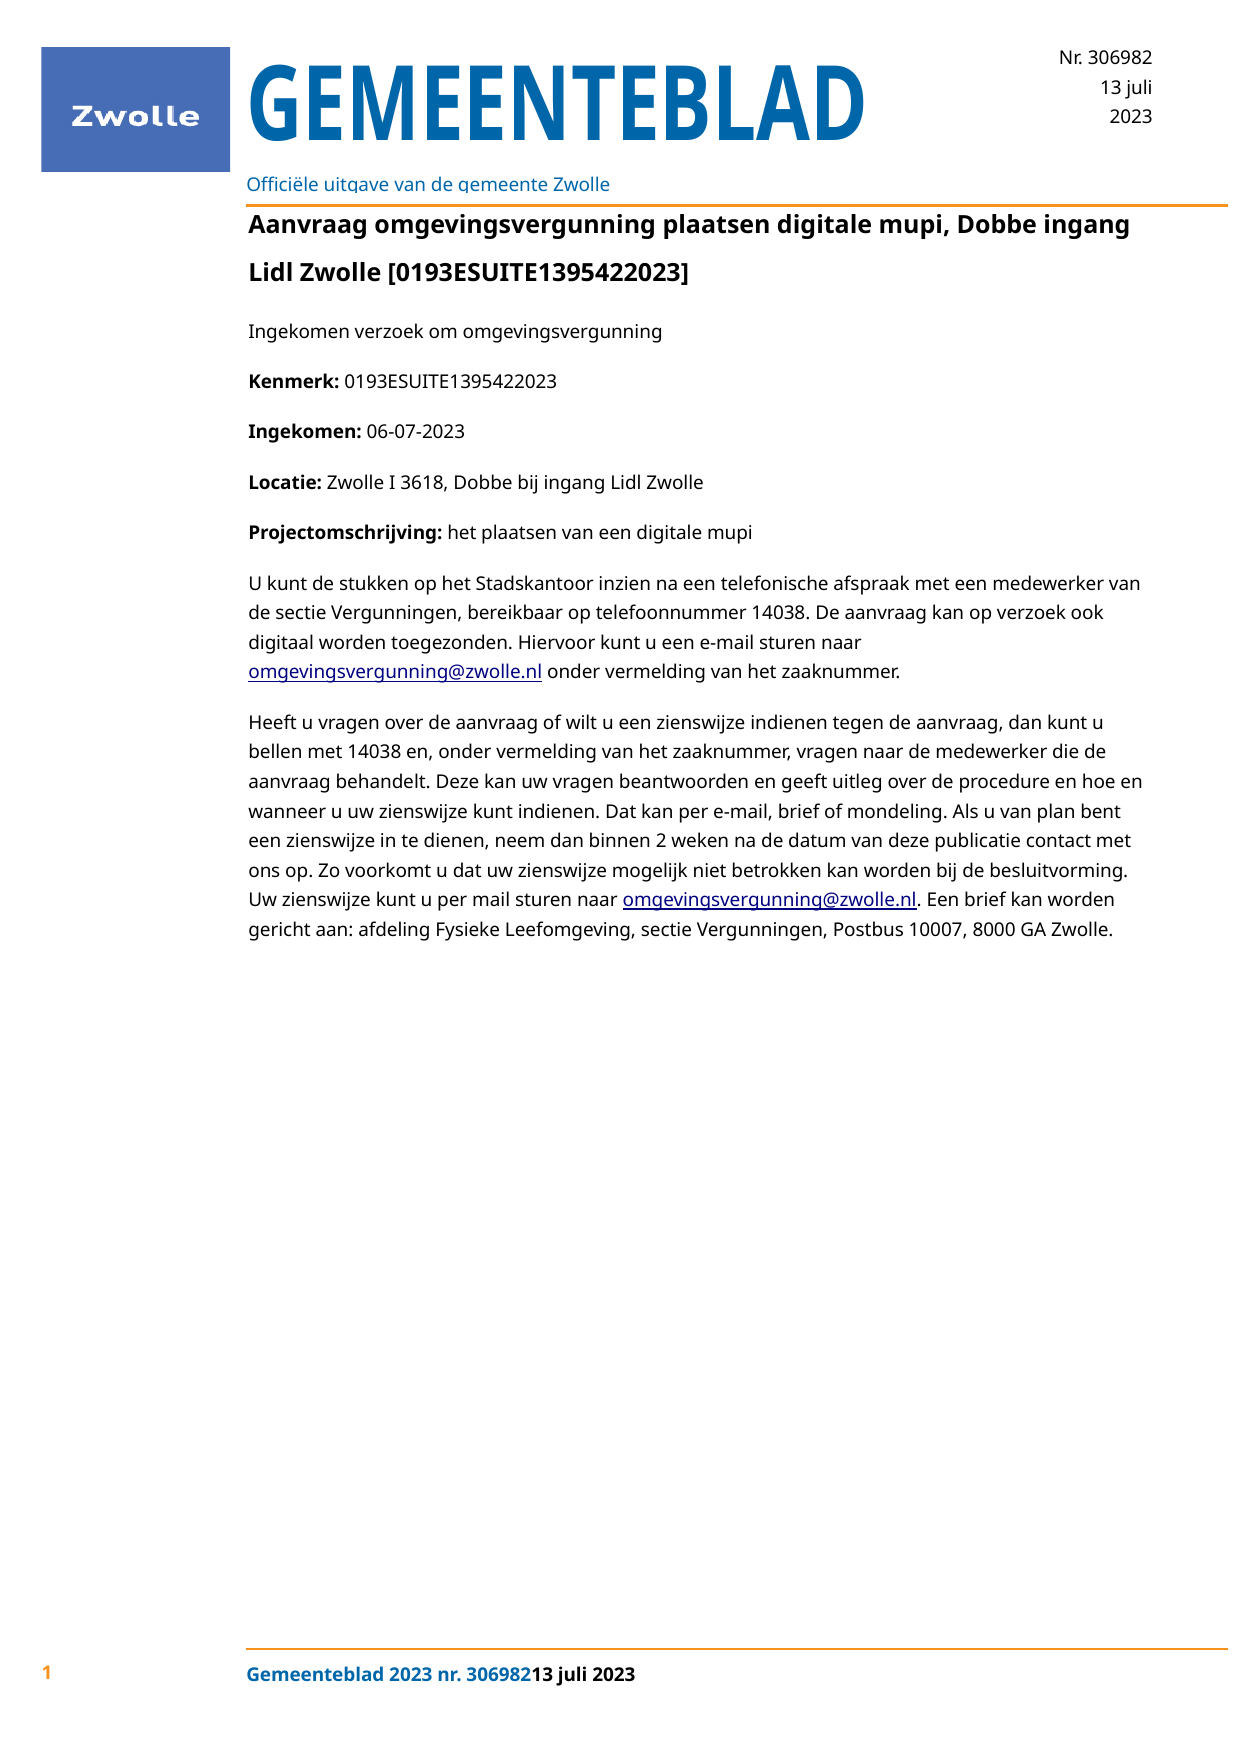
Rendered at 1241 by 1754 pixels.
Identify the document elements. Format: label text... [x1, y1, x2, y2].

text Locatie: Zwolle I 3618, Dobbe bij ingang Lidl Zwolle [248, 469, 1152, 495]
text U kunt de stukken op het Stadskantoor inzien na een telefonische afspraak met een medewerker van de sectie Vergunningen, bereikbaar op telefoonnummer 14038. De aanvraag kan op verzoek ook digitaal worden toegezonden. Hiervoor kunt u een e-mail sturen naar omgevingsvergunning@zwolle.nl onder vermelding van het zaaknummer. [248, 570, 1152, 684]
text Ingekomen: 06-07-2023 [248, 419, 1152, 444]
text Kenmerk: 0193ESUITE1395422023 [248, 368, 1152, 394]
text Projectomschrijving: het plaatsen van een digitale mupi [248, 519, 1152, 545]
text Heeft u vragen over de aanvraag of wilt u een zienswijze indienen tegen de aanvraag, dan kunt u bellen met 14038 en, onder vermelding van het zaaknummer, vragen naar de medewerker die de aanvraag behandelt. Deze kan uw vragen beantwoorden en geeft uitleg over de procedure en hoe en wanneer u uw zienswijze kunt indienen. Dat kan per e-mail, brief of mondeling. Als u van plan bent een zienswijze in te dienen, neem dan binnen 2 weken na de datum van deze publicatie contact met ons op. Zo voorkomt u dat uw zienswijze mogelijk niet betrokken kan worden bij de besluitvorming. Uw zienswijze kunt u per mail sturen naar omgevingsvergunning@zwolle.nl. Een brief kan worden gericht aan: afdeling Fysieke Leefomgeving, sectie Vergunningen, Postbus 10007, 8000 GA Zwolle. [248, 709, 1152, 942]
text Aanvraag omgevingsvergunning plaatsen digitale mupi, Dobbe ingang Lidl Zwolle [0193ESUITE1395422023] [248, 207, 1152, 288]
text Ingekomen verzoek om omgevingsvergunning [248, 318, 1152, 344]
picture [41, 47, 231, 172]
